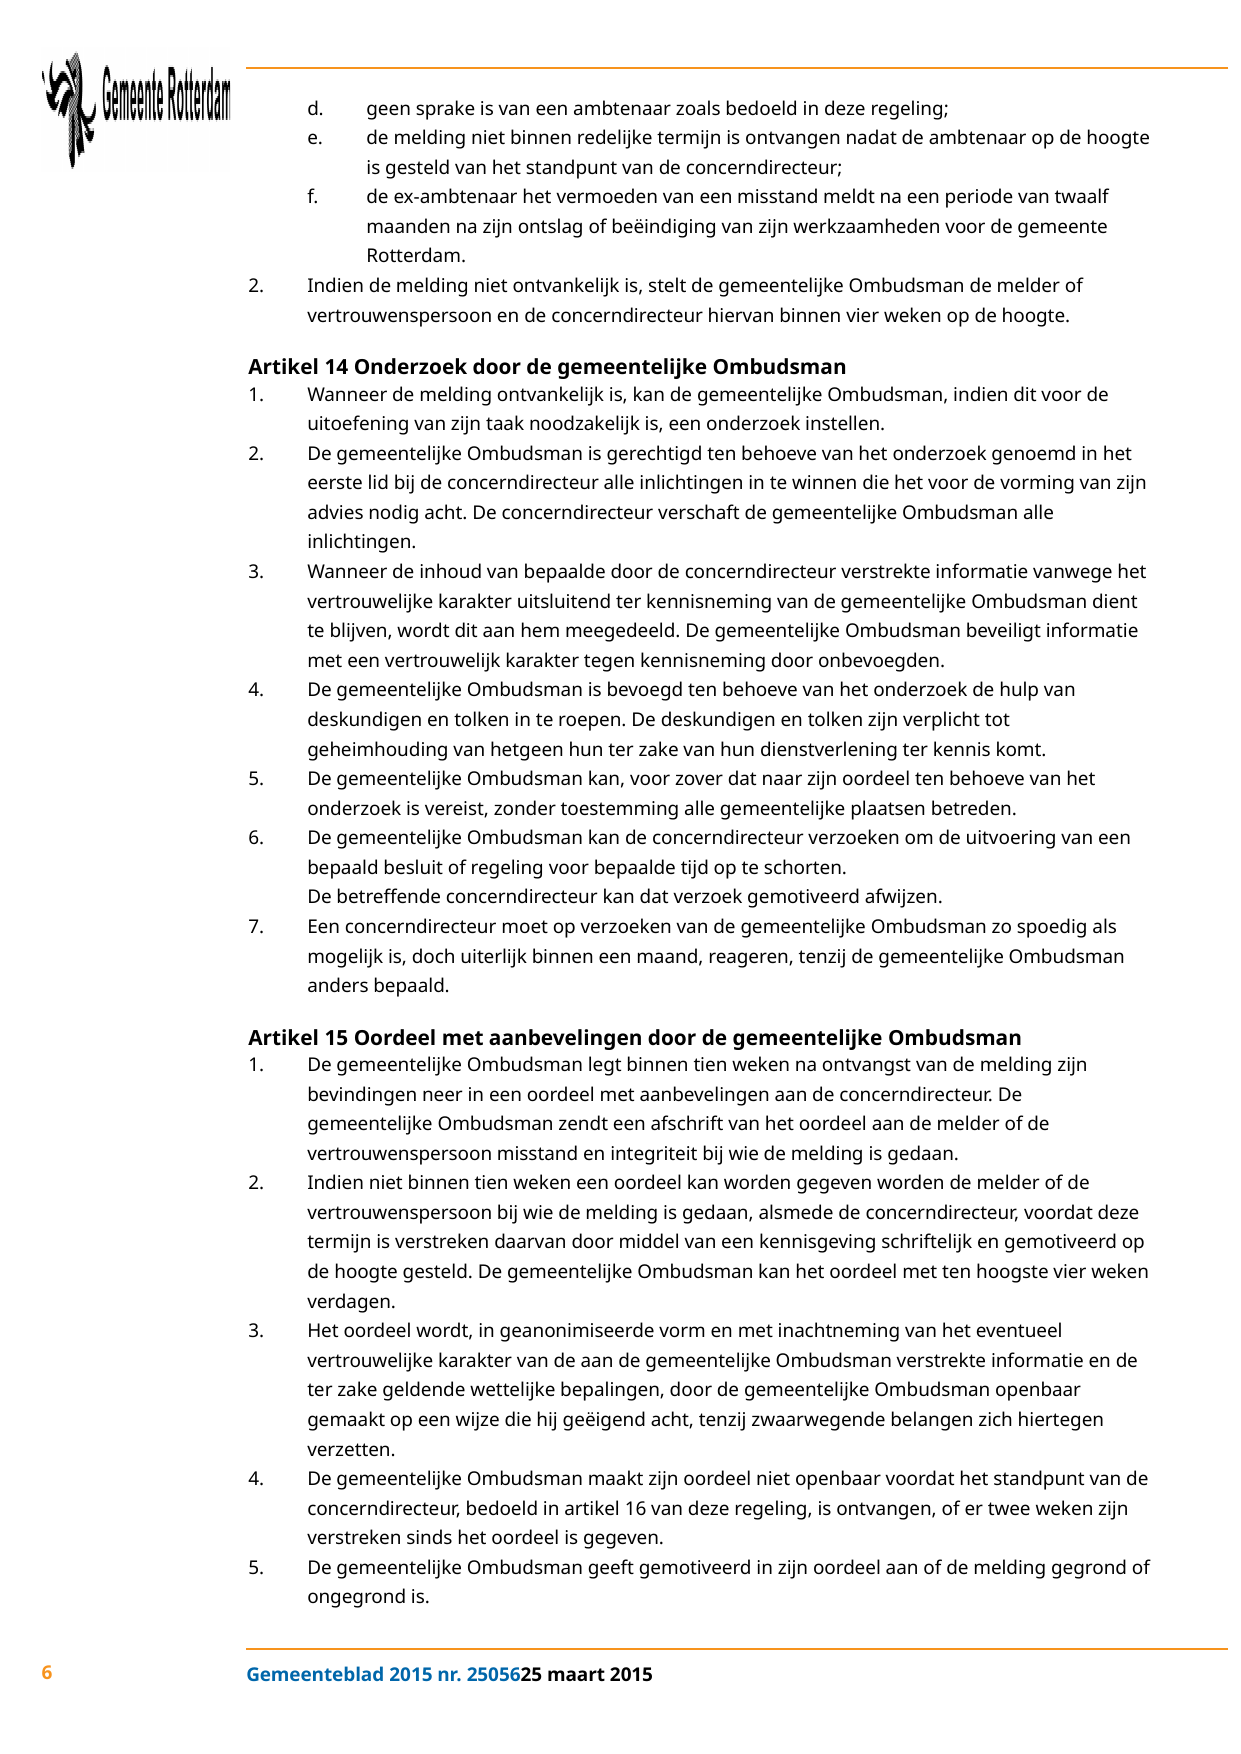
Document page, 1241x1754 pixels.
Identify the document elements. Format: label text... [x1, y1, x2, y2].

list De gemeentelijke Ombudsman kan de concerndirecteur verzoeken om de uitvoering van een bepaald besluit of regeling voor bepaalde tijd op te schorten. [248, 824, 1152, 880]
list De gemeentelijke Ombudsman kan, voor zover dat naar zijn oordeel ten behoeve van het onderzoek is vereist, zonder toestemming alle gemeentelijke plaatsen betreden. [248, 765, 1152, 821]
picture [41, 47, 231, 172]
list geen sprake is van een ambtenaar zoals bedoeld in deze regeling; [307, 95, 1152, 121]
list Het oordeel wordt, in geanonimiseerde vorm en met inachtneming van het eventueel vertrouwelijke karakter van de aan de gemeentelijke Ombudsman verstrekte informatie en de ter zake geldende wettelijke bepalingen, door de gemeentelijke Ombudsman openbaar gemaakt op een wijze die hij geëigend acht, tenzij zwaarwegende belangen zich hiertegen verzetten. [248, 1317, 1152, 1462]
list De betreffende concerndirecteur kan dat verzoek gemotiveerd afwijzen. [248, 884, 1152, 909]
list De gemeentelijke Ombudsman is bevoegd ten behoeve van het onderzoek de hulp van deskundigen en tolken in te roepen. De deskundigen en tolken zijn verplicht tot geheimhouding van hetgeen hun ter zake van hun dienstverlening ter kennis komt. [248, 677, 1152, 761]
text Artikel 14 Onderzoek door de gemeentelijke Ombudsman [248, 352, 1152, 381]
text Artikel 15 Oordeel met aanbevelingen door de gemeentelijke Ombudsman [248, 1023, 1152, 1051]
list Indien niet binnen tien weken een oordeel kan worden gegeven worden de melder of de vertrouwenspersoon bij wie de melding is gedaan, alsmede de concerndirecteur, voordat deze termijn is verstreken daarvan door middel van een kennisgeving schriftelijk en gemotiveerd op de hoogte gesteld. De gemeentelijke Ombudsman kan het oordeel met ten hoogste vier weken verdagen. [248, 1169, 1152, 1314]
list De gemeentelijke Ombudsman maakt zijn oordeel niet openbaar voordat het standpunt van de concerndirecteur, bedoeld in artikel 16 van deze regeling, is ontvangen, of er twee weken zijn verstreken sinds het oordeel is gegeven. [248, 1465, 1152, 1550]
list De gemeentelijke Ombudsman geeft gemotiveerd in zijn oordeel aan of de melding gegrond of ongegrond is. [248, 1554, 1152, 1609]
list Een concerndirecteur moet op verzoeken van de gemeentelijke Ombudsman zo spoedig als mogelijk is, doch uiterlijk binnen een maand, reageren, tenzij de gemeentelijke Ombudsman anders bepaald. [248, 913, 1152, 998]
list Wanneer de melding ontvankelijk is, kan de gemeentelijke Ombudsman, indien dit voor de uitoefening van zijn taak noodzakelijk is, een onderzoek instellen. [248, 381, 1152, 436]
list de ex-ambtenaar het vermoeden van een misstand meldt na een periode van twaalf maanden na zijn ontslag of beëindiging van zijn werkzaamheden voor de gemeente Rotterdam. [307, 183, 1152, 268]
list De gemeentelijke Ombudsman legt binnen tien weken na ontvangst van de melding zijn bevindingen neer in een oordeel met aanbevelingen aan de concerndirecteur. De gemeentelijke Ombudsman zendt een afschrift van het oordeel aan de melder of de vertrouwenspersoon misstand en integriteit bij wie de melding is gedaan. [248, 1051, 1152, 1166]
list Wanneer de inhoud van bepaalde door de concerndirecteur verstrekte informatie vanwege het vertrouwelijke karakter uitsluitend ter kennisneming van de gemeentelijke Ombudsman dient te blijven, wordt dit aan hem meegedeeld. De gemeentelijke Ombudsman beveiligt informatie met een vertrouwelijk karakter tegen kennisneming door onbevoegden. [248, 558, 1152, 673]
list Indien de melding niet ontvankelijk is, stelt de gemeentelijke Ombudsman de melder of vertrouwenspersoon en de concerndirecteur hiervan binnen vier weken op de hoogte. [248, 272, 1152, 328]
list De gemeentelijke Ombudsman is gerechtigd ten behoeve van het onderzoek genoemd in het eerste lid bij de concerndirecteur alle inlichtingen in te winnen die het voor de vorming van zijn advies nodig acht. De concerndirecteur verschaft de gemeentelijke Ombudsman alle inlichtingen. [248, 440, 1152, 554]
list de melding niet binnen redelijke termijn is ontvangen nadat de ambtenaar op de hoogte is gesteld van het standpunt van de concerndirecteur; [307, 124, 1152, 180]
